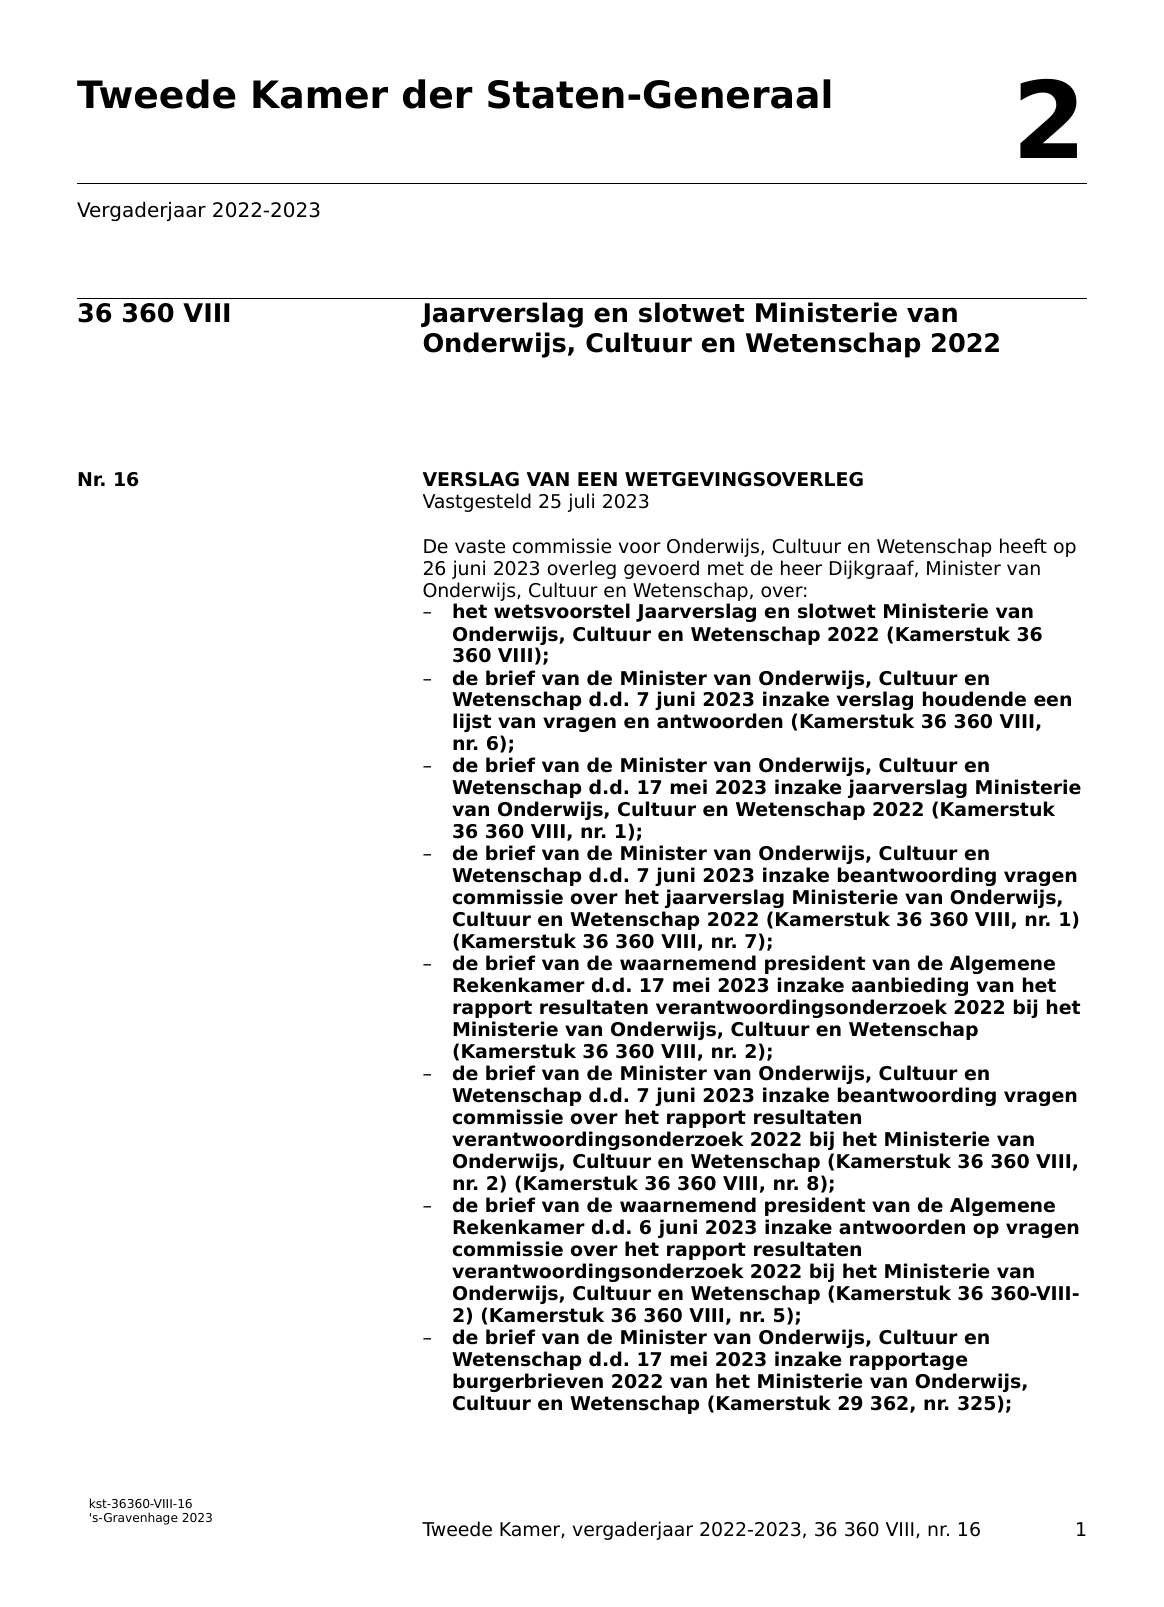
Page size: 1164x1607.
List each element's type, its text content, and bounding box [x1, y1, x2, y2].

subtitle Nr. 16 VERSLAG VAN EEN WETGEVINGSOVERLEG [77, 469, 1087, 491]
text – de brief van de waarnemend president van de Algemene Rekenkamer d.d. 6 juni 2023 inzake antwoorden op vragen commissie over het rapport resultaten verantwoordingsonderzoek 2022 bij het Ministerie van Onderwijs, Cultuur en Wetenschap (Kamerstuk 36 360-VIII-2) (Kamerstuk 36 360 VIII, nr. 5); [422, 1195, 1087, 1327]
text kst-36360-VIII-16 [88, 1497, 323, 1511]
text – de brief van de Minister van Onderwijs, Cultuur en Wetenschap d.d. 7 juni 2023 inzake verslag houdende een lijst van vragen en antwoorden (Kamerstuk 36 360 VIII, nr. 6); [422, 667, 1087, 755]
text – het wetsvoorstel Jaarverslag en slotwet Ministerie van Onderwijs, Cultuur en Wetenschap 2022 (Kamerstuk 36 360 VIII); [422, 601, 1087, 667]
table_header 2 [886, 59, 1087, 183]
table_header Tweede Kamer der Staten-Generaal [77, 59, 886, 183]
subtitle 36 360 VIII Jaarverslag en slotwet Ministerie van Onderwijs, Cultuur en Wetenschap 2022 [77, 299, 1087, 358]
text 's-Gravenhage 2023 [88, 1511, 323, 1525]
table_cell Vergaderjaar 2022-2023 [77, 184, 1087, 298]
text De vaste commissie voor Onderwijs, Cultuur en Wetenschap heeft op 26 juni 2023 overleg gevoerd met de heer Dijkgraaf, Minister van Onderwijs, Cultuur en Wetenschap, over: [422, 536, 1087, 601]
text Vastgesteld 25 juli 2023 [422, 491, 1087, 513]
text – de brief van de Minister van Onderwijs, Cultuur en Wetenschap d.d. 17 mei 2023 inzake rapportage burgerbrieven 2022 van het Ministerie van Onderwijs, Cultuur en Wetenschap (Kamerstuk 29 362, nr. 325); [422, 1327, 1087, 1415]
text – de brief van de Minister van Onderwijs, Cultuur en Wetenschap d.d. 17 mei 2023 inzake jaarverslag Ministerie van Onderwijs, Cultuur en Wetenschap 2022 (Kamerstuk 36 360 VIII, nr. 1); [422, 755, 1087, 843]
text – de brief van de Minister van Onderwijs, Cultuur en Wetenschap d.d. 7 juni 2023 inzake beantwoording vragen commissie over het jaarverslag Ministerie van Onderwijs, Cultuur en Wetenschap 2022 (Kamerstuk 36 360 VIII, nr. 1) (Kamerstuk 36 360 VIII, nr. 7); [422, 843, 1087, 953]
text – de brief van de Minister van Onderwijs, Cultuur en Wetenschap d.d. 7 juni 2023 inzake beantwoording vragen commissie over het rapport resultaten verantwoordingsonderzoek 2022 bij het Ministerie van Onderwijs, Cultuur en Wetenschap (Kamerstuk 36 360 VIII, nr. 2) (Kamerstuk 36 360 VIII, nr. 8); [422, 1063, 1087, 1195]
text – de brief van de waarnemend president van de Algemene Rekenkamer d.d. 17 mei 2023 inzake aanbieding van het rapport resultaten verantwoordingsonderzoek 2022 bij het Ministerie van Onderwijs, Cultuur en Wetenschap (Kamerstuk 36 360 VIII, nr. 2); [422, 953, 1087, 1063]
